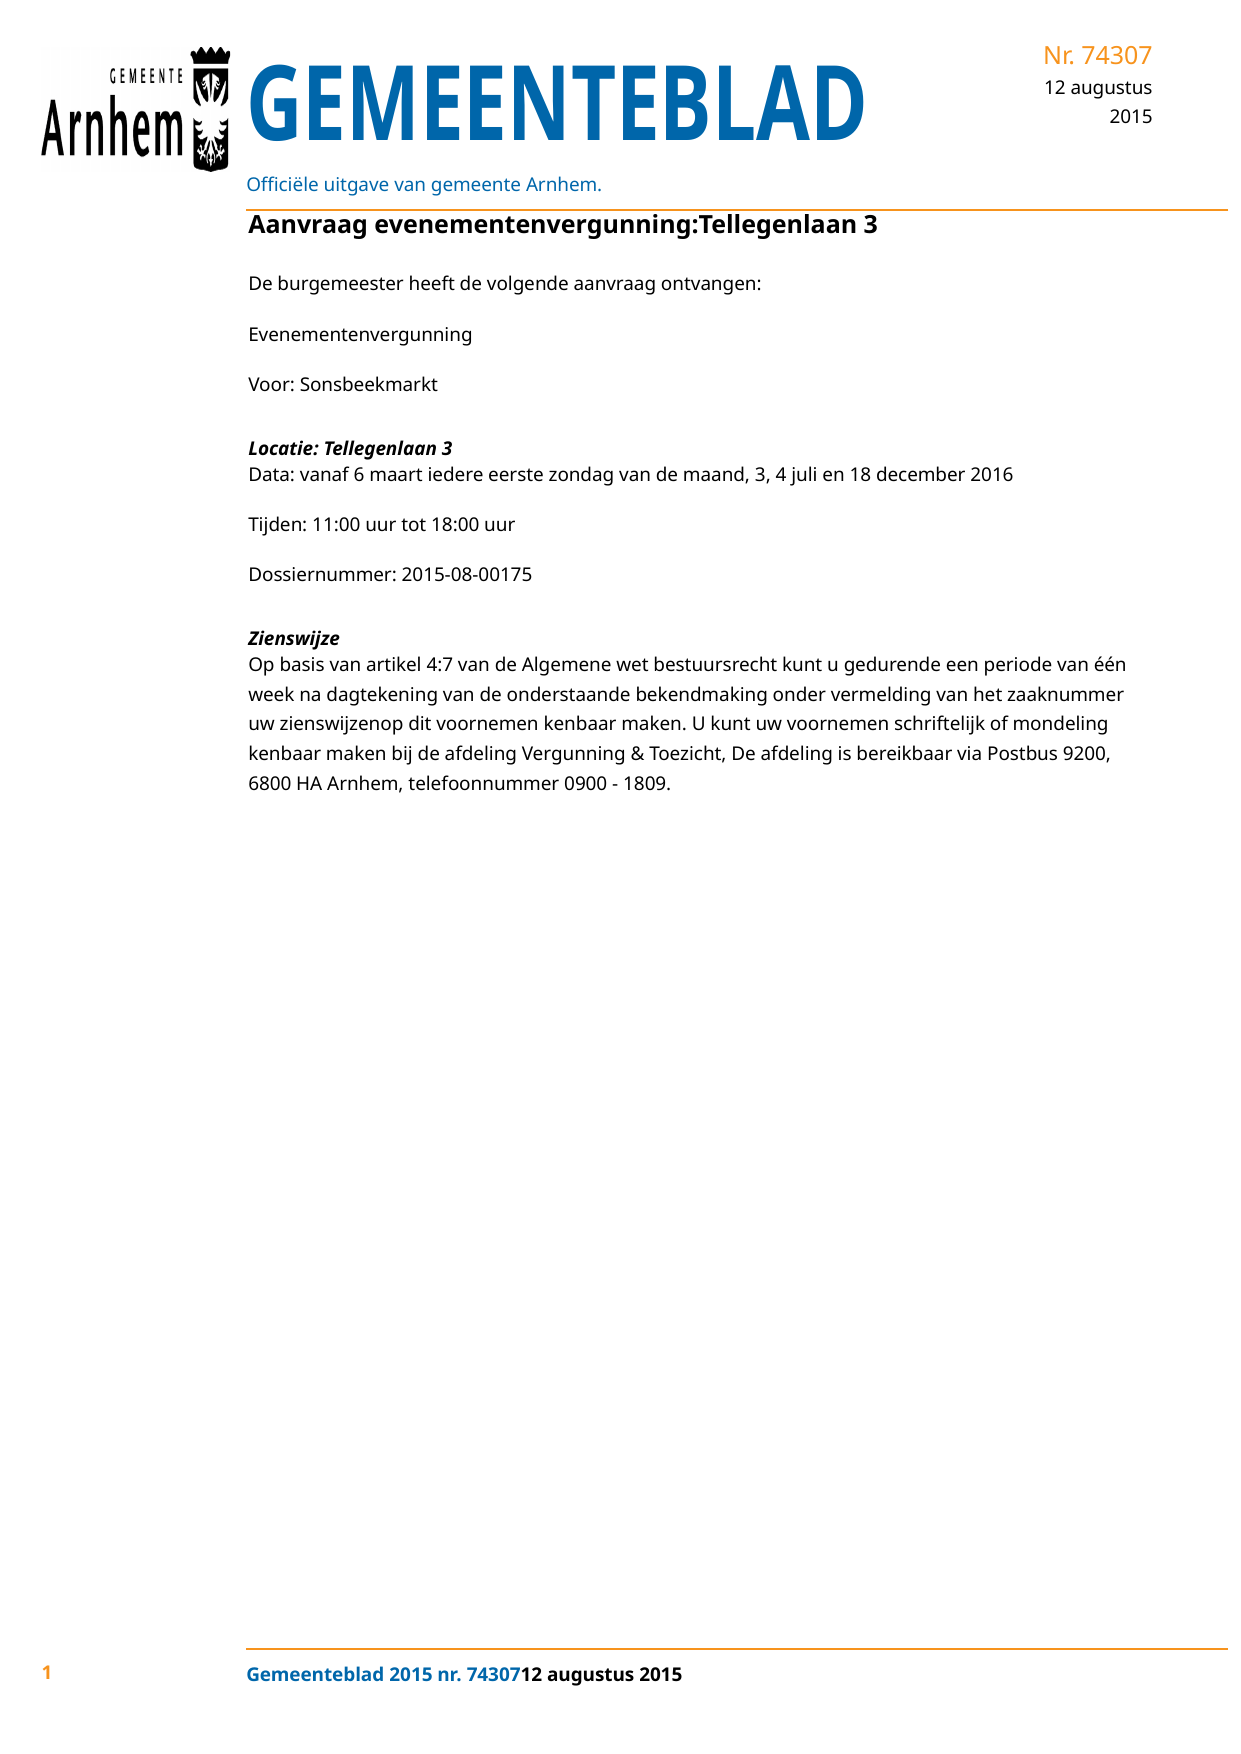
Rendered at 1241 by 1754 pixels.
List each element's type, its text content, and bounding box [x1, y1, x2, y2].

text Tijden: 11:00 uur tot 18:00 uur [248, 511, 1152, 537]
text Op basis van artikel 4:7 van de Algemene wet bestuursrecht kunt u gedurende een periode van één week na dagtekening van de onderstaande bekendmaking onder vermelding van het zaaknummer uw zienswijzenop dit voornemen kenbaar maken. U kunt uw voornemen schriftelijk of mondeling kenbaar maken bij de afdeling Vergunning & Toezicht, De afdeling is bereikbaar via Postbus 9200, 6800 HA Arnhem, telefoonnummer 0900 - 1809. [248, 651, 1152, 795]
text Zienswijze [248, 626, 1152, 651]
text De burgemeester heeft de volgende aanvraag ontvangen: [248, 270, 1152, 296]
text Aanvraag evenementenvergunning:Tellegenlaan 3 [248, 211, 1152, 241]
text Locatie: Tellegenlaan 3 [248, 435, 1152, 461]
text Evenementenvergunning [248, 321, 1152, 346]
picture [41, 47, 231, 172]
text Data: vanaf 6 maart iedere eerste zondag van de maand, 3, 4 juli en 18 december 2016 [248, 461, 1152, 487]
text Voor: Sonsbeekmarkt [248, 371, 1152, 397]
text Dossiernummer: 2015-08-00175 [248, 562, 1152, 587]
